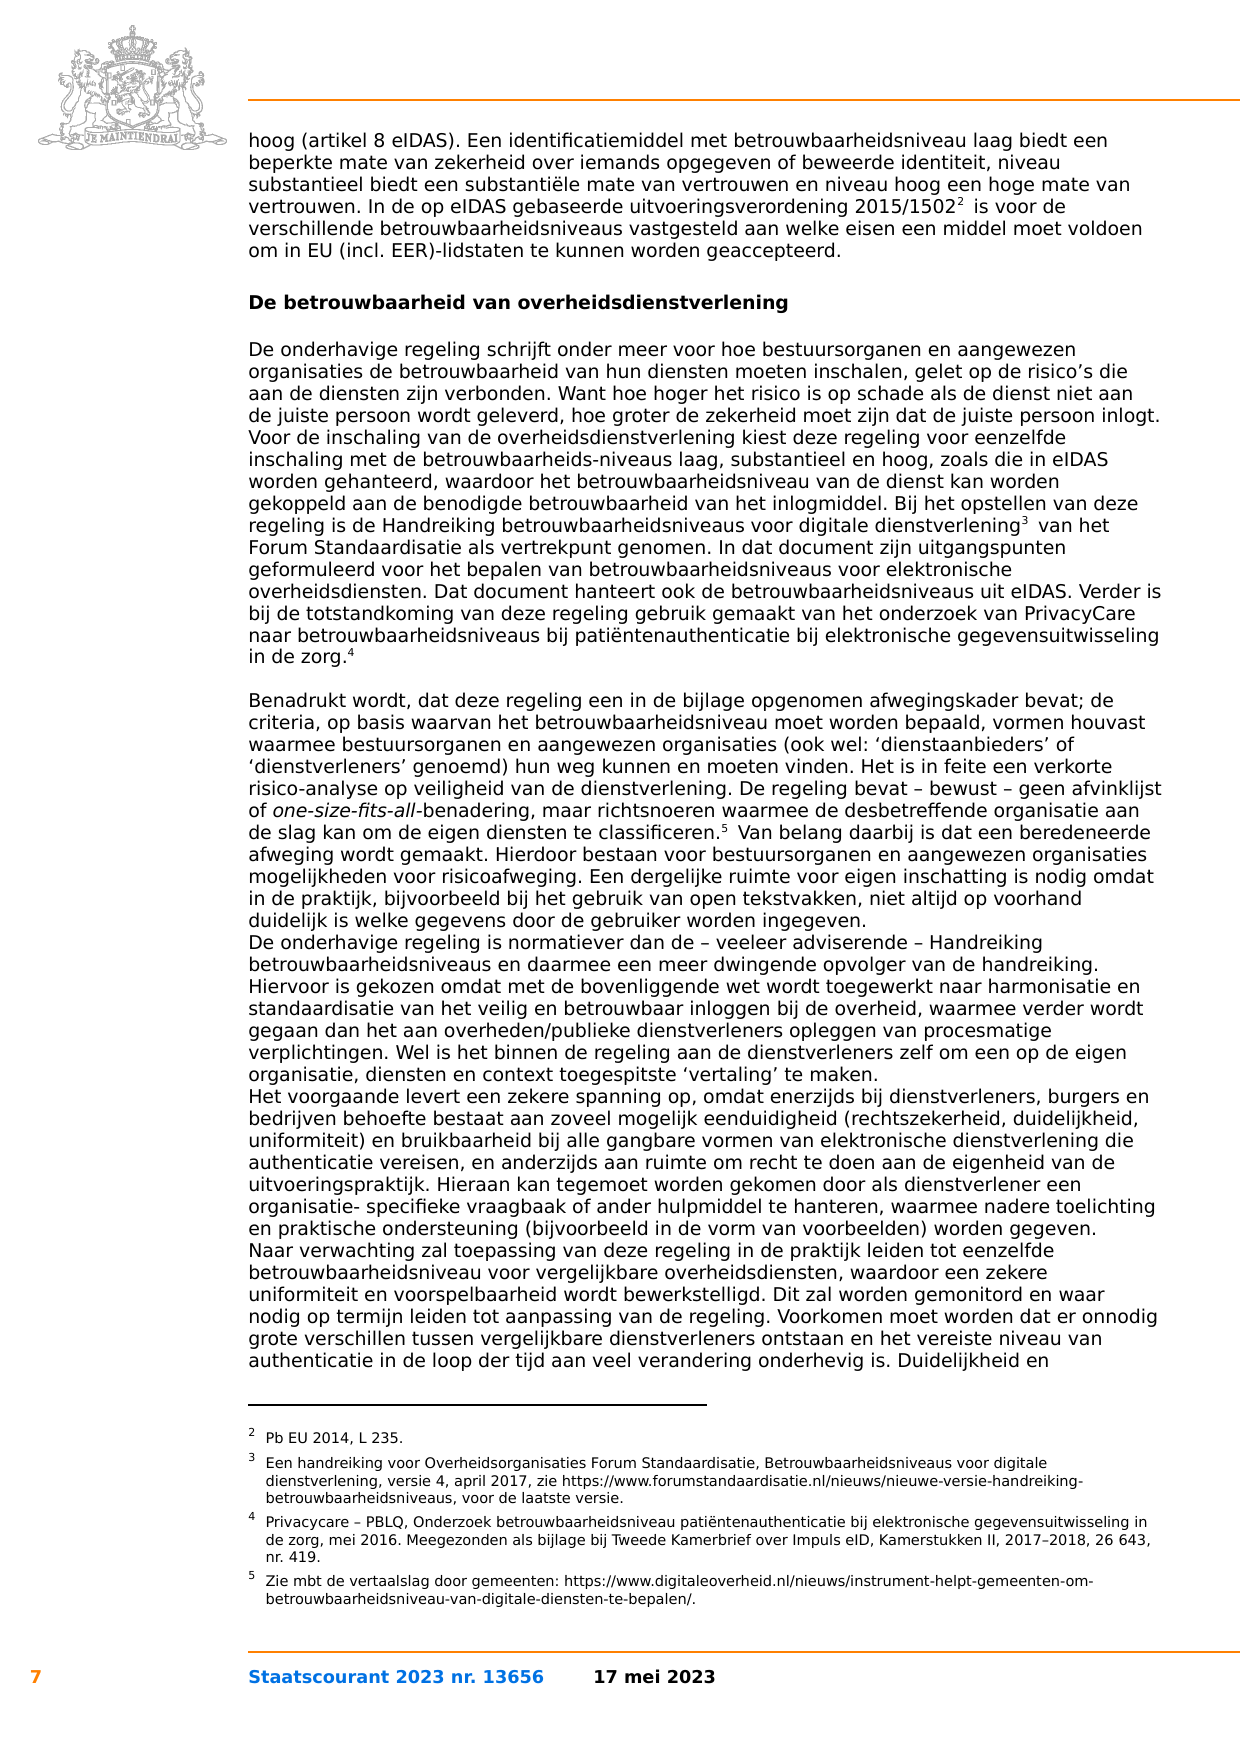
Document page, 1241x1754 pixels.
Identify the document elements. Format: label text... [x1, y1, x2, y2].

text Privacycare – PBLQ, Onderzoek betrouwbaarheidsniveau patiëntenauthenticatie bij elektronische gegevensuitwisseling in de zorg, mei 2016. Meegezonden als bijlage bij Tweede Kamerbrief over Impuls eID, Kamerstukken II, 2017–2018, 26 643, nr. 419. [248, 1510, 1163, 1566]
text Naar verwachting zal toepassing van deze regeling in de praktijk leiden tot eenzelfde betrouwbaarheidsniveau voor vergelijkbare overheidsdiensten, waardoor een zekere uniformiteit en voorspelbaarheid wordt bewerkstelligd. Dit zal worden gemonitord en waar nodig op termijn leiden tot aanpassing van de regeling. Voorkomen moet worden dat er onnodig grote verschillen tussen vergelijkbare dienstverleners ontstaan en het vereiste niveau van authenticatie in de loop der tijd aan veel verandering onderhevig is. Duidelijkheid en [248, 1240, 1163, 1372]
text Het voorgaande levert een zekere spanning op, omdat enerzijds bij dienstverleners, burgers en bedrijven behoefte bestaat aan zoveel mogelijk eenduidigheid (rechtszekerheid, duidelijkheid, uniformiteit) en bruikbaarheid bij alle gangbare vormen van elektronische dienstverlening die authenticatie vereisen, en anderzijds aan ruimte om recht te doen aan de eigenheid van de uitvoeringspraktijk. Hieraan kan tegemoet worden gekomen door als dienstverlener een organisatie- specifieke vraagbaak of ander hulpmiddel te hanteren, waarmee nadere toelichting en praktische ondersteuning (bijvoorbeeld in de vorm van voorbeelden) worden gegeven. [248, 1086, 1163, 1240]
picture [38, 25, 227, 150]
text De onderhavige regeling schrijft onder meer voor hoe bestuursorganen en aangewezen organisaties de betrouwbaarheid van hun diensten moeten inschalen, gelet op de risico’s die aan de diensten zijn verbonden. Want hoe hoger het risico is op schade als de dienst niet aan de juiste persoon wordt geleverd, hoe groter de zekerheid moet zijn dat de juiste persoon inlogt. Voor de inschaling van de overheidsdienstverlening kiest deze regeling voor eenzelfde inschaling met de betrouwbaarheids-niveaus laag, substantieel en hoog, zoals die in eIDAS worden gehanteerd, waardoor het betrouwbaarheidsniveau van de dienst kan worden gekoppeld aan de benodigde betrouwbaarheid van het inlogmiddel. Bij het opstellen van deze regeling is de Handreiking betrouwbaarheidsniveaus voor digitale dienstverlening van het Forum Standaardisatie als vertrekpunt genomen. In dat document zijn uitgangspunten geformuleerd voor het bepalen van betrouwbaarheidsniveaus voor elektronische overheidsdiensten. Dat document hanteert ook de betrouwbaarheidsniveaus uit eIDAS. Verder is bij de totstandkoming van deze regeling gebruik gemaakt van het onderzoek van PrivacyCare naar betrouwbaarheidsniveaus bij patiëntenauthenticatie bij elektronische gegevensuitwisseling in de zorg. [248, 339, 1163, 668]
text Benadrukt wordt, dat deze regeling een in de bijlage opgenomen afwegingskader bevat; de criteria, op basis waarvan het betrouwbaarheidsniveau moet worden bepaald, vormen houvast waarmee bestuursorganen en aangewezen organisaties (ook wel: ‘dienstaanbieders’ of ‘dienstverleners’ genoemd) hun weg kunnen en moeten vinden. Het is in feite een verkorte risico-analyse op veiligheid van de dienstverlening. De regeling bevat – bewust – geen afvinklijst of one-size-fits-all-benadering, maar richtsnoeren waarmee de desbetreffende organisatie aan de slag kan om de eigen diensten te classificeren. Van belang daarbij is dat een beredeneerde afweging wordt gemaakt. Hierdoor bestaan voor bestuursorganen en aangewezen organisaties mogelijkheden voor risicoafweging. Een dergelijke ruimte voor eigen inschatting is nodig omdat in de praktijk, bijvoorbeeld bij het gebruik van open tekstvakken, niet altijd op voorhand duidelijk is welke gegevens door de gebruiker worden ingegeven. [248, 690, 1163, 932]
text Een handreiking voor Overheidsorganisaties Forum Standaardisatie, Betrouwbaarheidsniveaus voor digitale dienstverlening, versie 4, april 2017, zie https://www.forumstandaardisatie.nl/nieuws/nieuwe-versie-handreiking-betrouwbaarheidsniveaus, voor de laatste versie. [248, 1451, 1163, 1507]
text hoog (artikel 8 eIDAS). Een identificatiemiddel met betrouwbaarheidsniveau laag biedt een beperkte mate van zekerheid over iemands opgegeven of beweerde identiteit, niveau substantieel biedt een substantiële mate van vertrouwen en niveau hoog een hoge mate van vertrouwen. In de op eIDAS gebaseerde uitvoeringsverordening 2015/1502 is voor de verschillende betrouwbaarheidsniveaus vastgesteld aan welke eisen een middel moet voldoen om in EU (incl. EER)-lidstaten te kunnen worden geaccepteerd. [248, 130, 1163, 262]
text De onderhavige regeling is normatiever dan de – veeleer adviserende – Handreiking betrouwbaarheidsniveaus en daarmee een meer dwingende opvolger van de handreiking. Hiervoor is gekozen omdat met de bovenliggende wet wordt toegewerkt naar harmonisatie en standaardisatie van het veilig en betrouwbaar inloggen bij de overheid, waarmee verder wordt gegaan dan het aan overheden/publieke dienstverleners opleggen van procesmatige verplichtingen. Wel is het binnen de regeling aan de dienstverleners zelf om een op de eigen organisatie, diensten en context toegespitste ‘vertaling’ te maken. [248, 932, 1163, 1086]
subtitle De betrouwbaarheid van overheidsdienstverlening [248, 292, 1163, 314]
text Zie mbt de vertaalslag door gemeenten: https://www.digitaleoverheid.nl/nieuws/instrument-helpt-gemeenten-om-betrouwbaarheidsniveau-van-digitale-diensten-te-bepalen/. [248, 1569, 1163, 1608]
text Pb EU 2014, L 235. [248, 1426, 1163, 1448]
